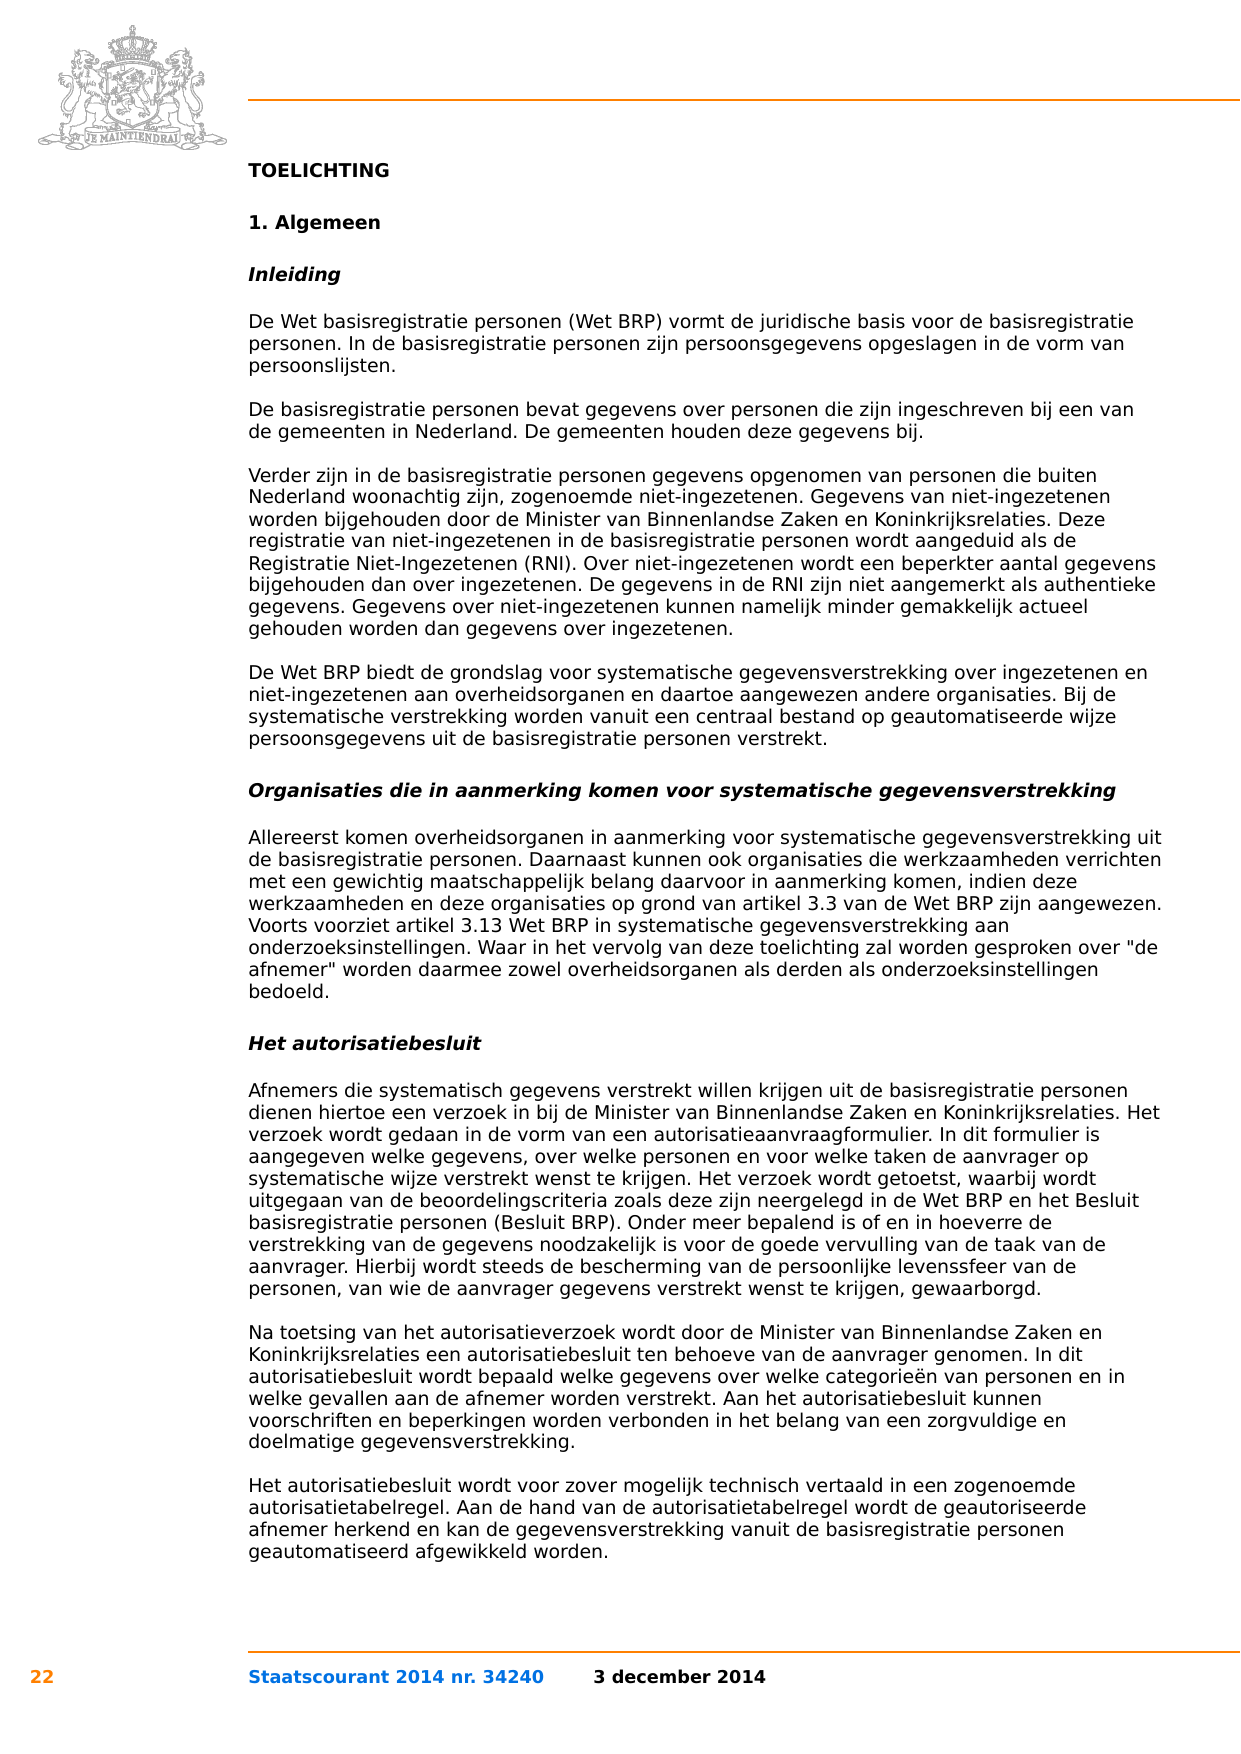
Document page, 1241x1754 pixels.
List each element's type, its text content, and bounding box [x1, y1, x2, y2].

picture [38, 25, 227, 150]
text Het autorisatiebesluit wordt voor zover mogelijk technisch vertaald in een zogenoemde autorisatietabelregel. Aan de hand van de autorisatietabelregel wordt de geautoriseerde afnemer herkend en kan de gegevensverstrekking vanuit de basisregistratie personen geautomatiseerd afgewikkeld worden. [248, 1475, 1163, 1563]
subtitle 1. Algemeen [248, 212, 1163, 234]
text Verder zijn in de basisregistratie personen gegevens opgenomen van personen die buiten Nederland woonachtig zijn, zogenoemde niet-ingezetenen. Gegevens van niet-ingezetenen worden bijgehouden door de Minister van Binnenlandse Zaken en Koninkrijksrelaties. Deze registratie van niet-ingezetenen in de basisregistratie personen wordt aangeduid als de Registratie Niet-Ingezetenen (RNI). Over niet-ingezetenen wordt een beperkter aantal gegevens bijgehouden dan over ingezetenen. De gegevens in de RNI zijn niet aangemerkt als authentieke gegevens. Gegevens over niet-ingezetenen kunnen namelijk minder gemakkelijk actueel gehouden worden dan gegevens over ingezetenen. [248, 464, 1163, 640]
text De Wet BRP biedt de grondslag voor systematische gegevensverstrekking over ingezetenen en niet-ingezetenen aan overheidsorganen en daartoe aangewezen andere organisaties. Bij de systematische verstrekking worden vanuit een centraal bestand op geautomatiseerde wijze persoonsgegevens uit de basisregistratie personen verstrekt. [248, 662, 1163, 750]
text Afnemers die systematisch gegevens verstrekt willen krijgen uit de basisregistratie personen dienen hiertoe een verzoek in bij de Minister van Binnenlandse Zaken en Koninkrijksrelaties. Het verzoek wordt gedaan in de vorm van een autorisatieaanvraagformulier. In dit formulier is aangegeven welke gegevens, over welke personen en voor welke taken de aanvrager op systematische wijze verstrekt wenst te krijgen. Het verzoek wordt getoetst, waarbij wordt uitgegaan van de beoordelingscriteria zoals deze zijn neergelegd in de Wet BRP en het Besluit basisregistratie personen (Besluit BRP). Onder meer bepalend is of en in hoeverre de verstrekking van de gegevens noodzakelijk is voor de goede vervulling van de taak van de aanvrager. Hierbij wordt steeds de bescherming van de persoonlijke levenssfeer van de personen, van wie de aanvrager gegevens verstrekt wenst te krijgen, gewaarborgd. [248, 1080, 1163, 1300]
subtitle TOELICHTING [248, 160, 1163, 182]
subtitle Organisaties die in aanmerking komen voor systematische gegevensverstrekking [248, 780, 1163, 802]
subtitle Inleiding [248, 264, 1163, 286]
text Allereerst komen overheidsorganen in aanmerking voor systematische gegevensverstrekking uit de basisregistratie personen. Daarnaast kunnen ook organisaties die werkzaamheden verrichten met een gewichtig maatschappelijk belang daarvoor in aanmerking komen, indien deze werkzaamheden en deze organisaties op grond van artikel 3.3 van de Wet BRP zijn aangewezen. Voorts voorziet artikel 3.13 Wet BRP in systematische gegevensverstrekking aan onderzoeksinstellingen. Waar in het vervolg van deze toelichting zal worden gesproken over "de afnemer" worden daarmee zowel overheidsorganen als derden als onderzoeksinstellingen bedoeld. [248, 827, 1163, 1003]
subtitle Het autorisatiebesluit [248, 1033, 1163, 1055]
text De Wet basisregistratie personen (Wet BRP) vormt de juridische basis voor de basisregistratie personen. In de basisregistratie personen zijn persoonsgegevens opgeslagen in de vorm van persoonslijsten. [248, 311, 1163, 377]
text De basisregistratie personen bevat gegevens over personen die zijn ingeschreven bij een van de gemeenten in Nederland. De gemeenten houden deze gegevens bij. [248, 399, 1163, 443]
text Na toetsing van het autorisatieverzoek wordt door de Minister van Binnenlandse Zaken en Koninkrijksrelaties een autorisatiebesluit ten behoeve van de aanvrager genomen. In dit autorisatiebesluit wordt bepaald welke gegevens over welke categorieën van personen en in welke gevallen aan de afnemer worden verstrekt. Aan het autorisatiebesluit kunnen voorschriften en beperkingen worden verbonden in het belang van een zorgvuldige en doelmatige gegevensverstrekking. [248, 1322, 1163, 1453]
